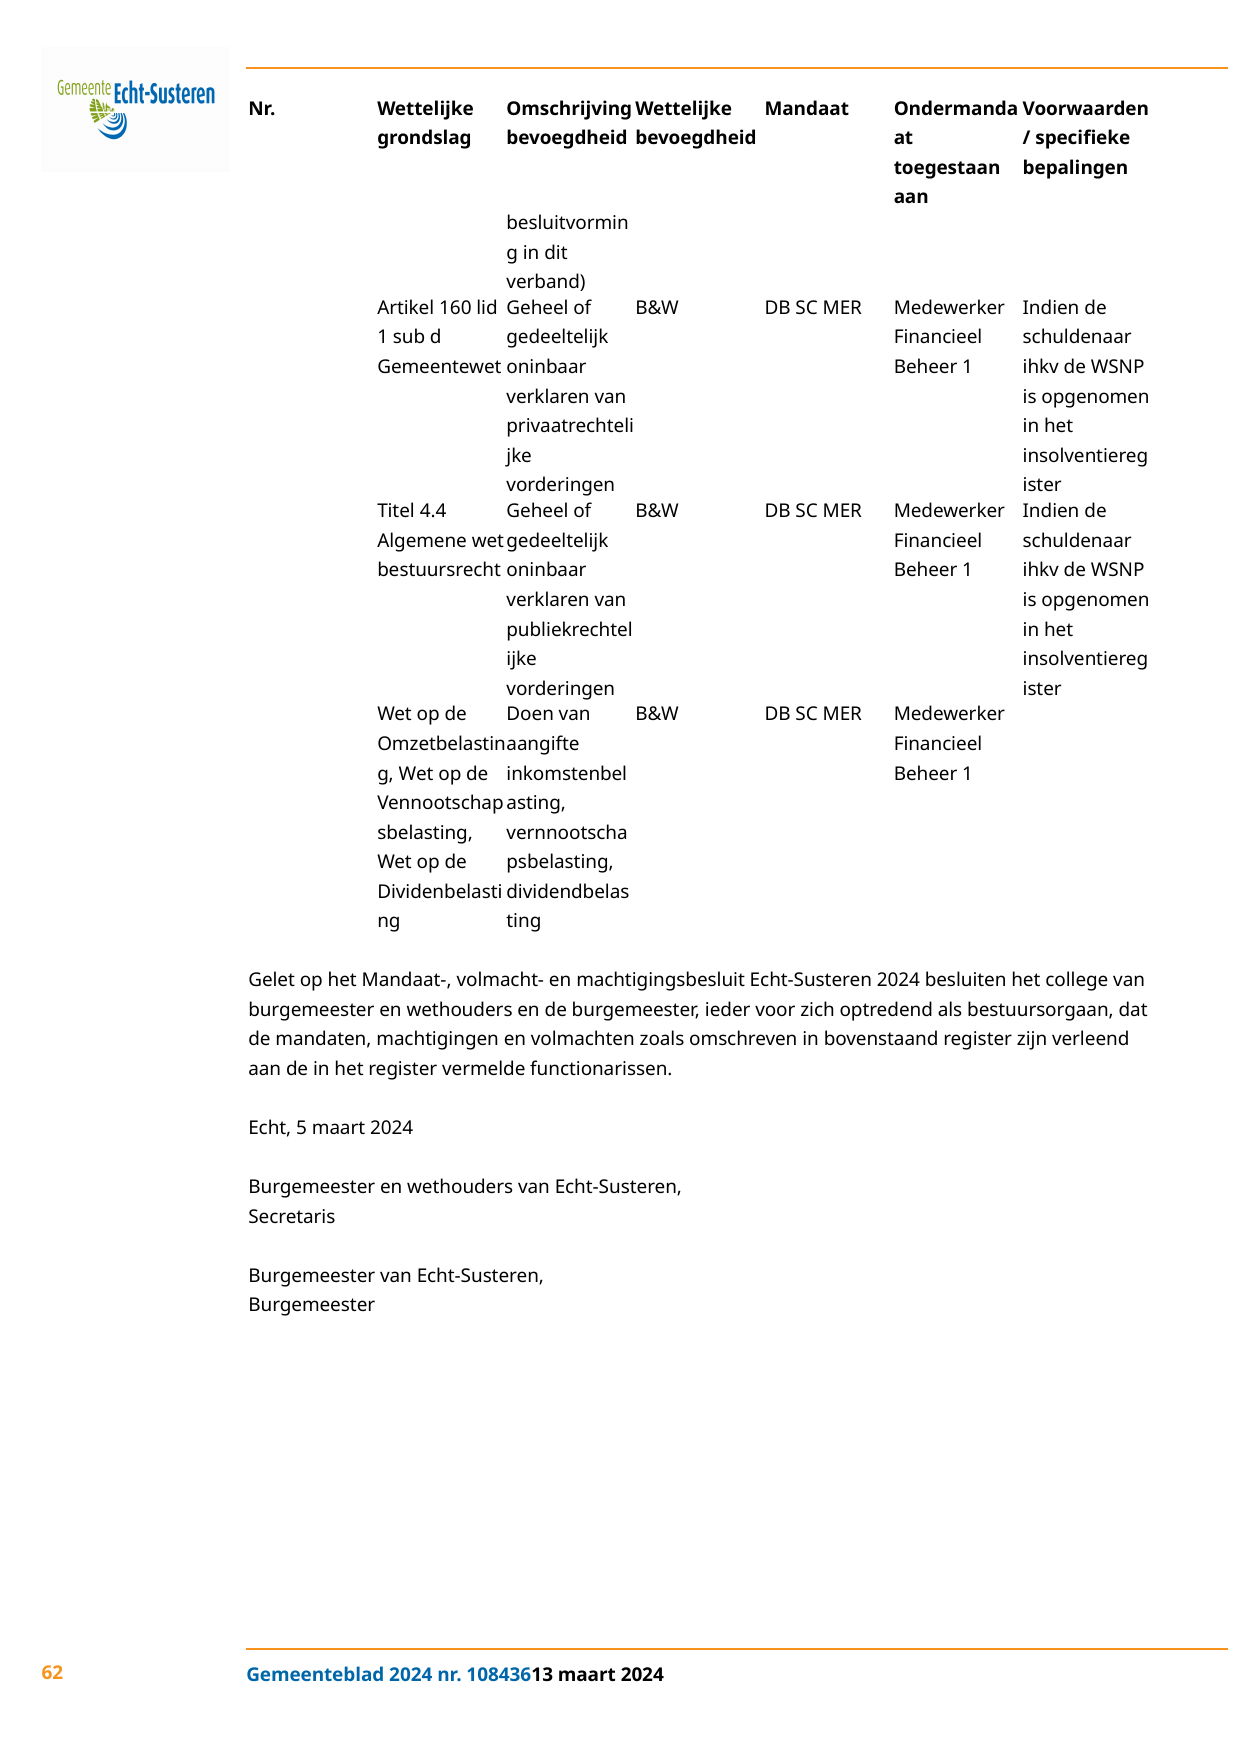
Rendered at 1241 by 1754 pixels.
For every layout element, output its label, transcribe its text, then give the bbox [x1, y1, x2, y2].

table_header Ondermandaat toegestaan aan [894, 95, 1022, 209]
table_header Wettelijke bevoegdheid [635, 95, 764, 209]
table_cell [764, 209, 893, 294]
table_cell Artikel 160 lid 1 sub d Gemeentewet [377, 294, 506, 497]
table_cell B&W [635, 701, 764, 933]
table_cell besluitvorming in dit verband) [506, 209, 635, 294]
table_cell Wet op de Omzetbelasting, Wet op de Vennootschapsbelasting, Wet op de Dividenbelasting [377, 701, 506, 933]
table_header Wettelijke grondslag [377, 95, 506, 209]
table_cell B&W [635, 294, 764, 497]
table_cell [1023, 701, 1152, 933]
text Secretaris [248, 1203, 1152, 1229]
table_cell DB SC MER [764, 498, 893, 701]
table_cell [248, 294, 377, 497]
table_cell Medewerker Financieel Beheer 1 [894, 498, 1022, 701]
text Gelet op het Mandaat-, volmacht- en machtigingsbesluit Echt-Susteren 2024 besluiten het college van burgemeester en wethouders en de burgemeester, ieder voor zich optredend als bestuursorgaan, dat de mandaten, machtigingen en volmachten zoals omschreven in bovenstaand register zijn verleend aan de in het register vermelde functionarissen. [248, 966, 1152, 1081]
table_cell Indien de schuldenaar ihkv de WSNP is opgenomen in het insolventieregister [1023, 498, 1152, 701]
table_cell [248, 701, 377, 933]
table_header Omschrijving bevoegdheid [506, 95, 635, 209]
table_cell Medewerker Financieel Beheer 1 [894, 294, 1022, 497]
table_cell B&W [635, 498, 764, 701]
text Echt, 5 maart 2024 [248, 1114, 1152, 1140]
text Burgemeester [248, 1292, 1152, 1317]
table_cell [377, 209, 506, 294]
table_cell Titel 4.4 Algemene wet bestuursrecht [377, 498, 506, 701]
table_cell Geheel of gedeeltelijk oninbaar verklaren van privaatrechtelijke vorderingen [506, 294, 635, 497]
text Burgemeester en wethouders van Echt-Susteren, [248, 1173, 1152, 1199]
table_cell [248, 209, 377, 294]
table_cell Geheel of gedeeltelijk oninbaar verklaren van publiekrechtelijke vorderingen [506, 498, 635, 701]
table_cell [1023, 209, 1152, 294]
picture [41, 47, 231, 172]
table_cell Indien de schuldenaar ihkv de WSNP is opgenomen in het insolventieregister [1023, 294, 1152, 497]
table_header Mandaat [764, 95, 893, 209]
text Burgemeester van Echt-Susteren, [248, 1262, 1152, 1288]
table_cell [635, 209, 764, 294]
table_cell Medewerker Financieel Beheer 1 [894, 701, 1022, 933]
table_header Voorwaarden / specifieke bepalingen [1023, 95, 1152, 209]
table_cell DB SC MER [764, 701, 893, 933]
table_header Nr. [248, 95, 377, 209]
table_cell [248, 498, 377, 701]
table_cell Doen van aangifte inkomstenbelasting, vernnootschapsbelasting, dividendbelasting [506, 701, 635, 933]
table_cell DB SC MER [764, 294, 893, 497]
table_cell [894, 209, 1022, 294]
